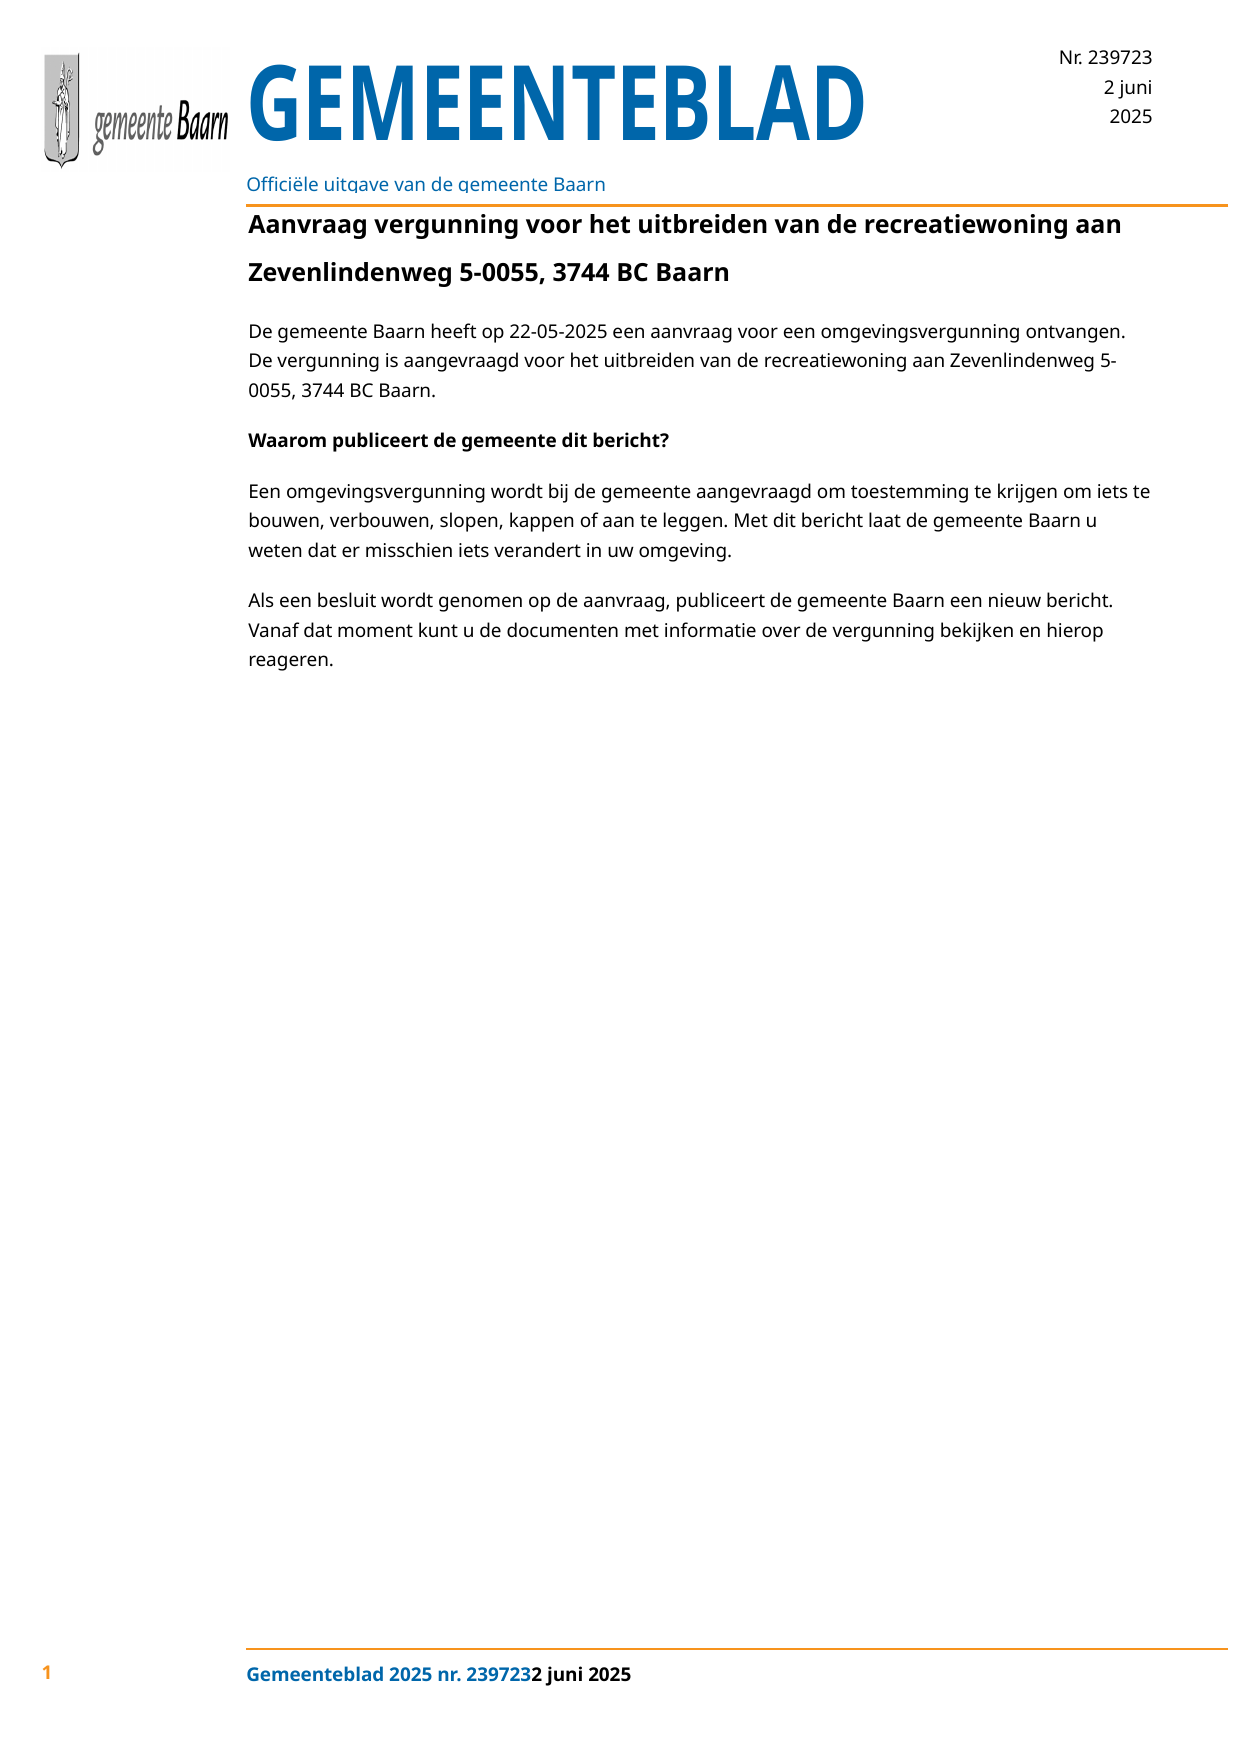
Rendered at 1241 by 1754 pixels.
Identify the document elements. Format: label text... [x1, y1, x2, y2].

text Als een besluit wordt genomen op de aanvraag, publiceert de gemeente Baarn een nieuw bericht. Vanaf dat moment kunt u de documenten met informatie over de vergunning bekijken en hierop reageren. [248, 587, 1152, 672]
text De gemeente Baarn heeft op 22-05-2025 een aanvraag voor een omgevingsvergunning ontvangen. De vergunning is aangevraagd voor het uitbreiden van de recreatiewoning aan Zevenlindenweg 5-0055, 3744 BC Baarn. [248, 318, 1152, 403]
picture [41, 47, 231, 172]
text Aanvraag vergunning voor het uitbreiden van de recreatiewoning aan Zevenlindenweg 5-0055, 3744 BC Baarn [248, 207, 1152, 288]
text Een omgevingsvergunning wordt bij de gemeente aangevraagd om toestemming te krijgen om iets te bouwen, verbouwen, slopen, kappen of aan te leggen. Met dit bericht laat de gemeente Baarn u weten dat er misschien iets verandert in uw omgeving. [248, 478, 1152, 563]
text Waarom publiceert de gemeente dit bericht? [248, 427, 1152, 453]
